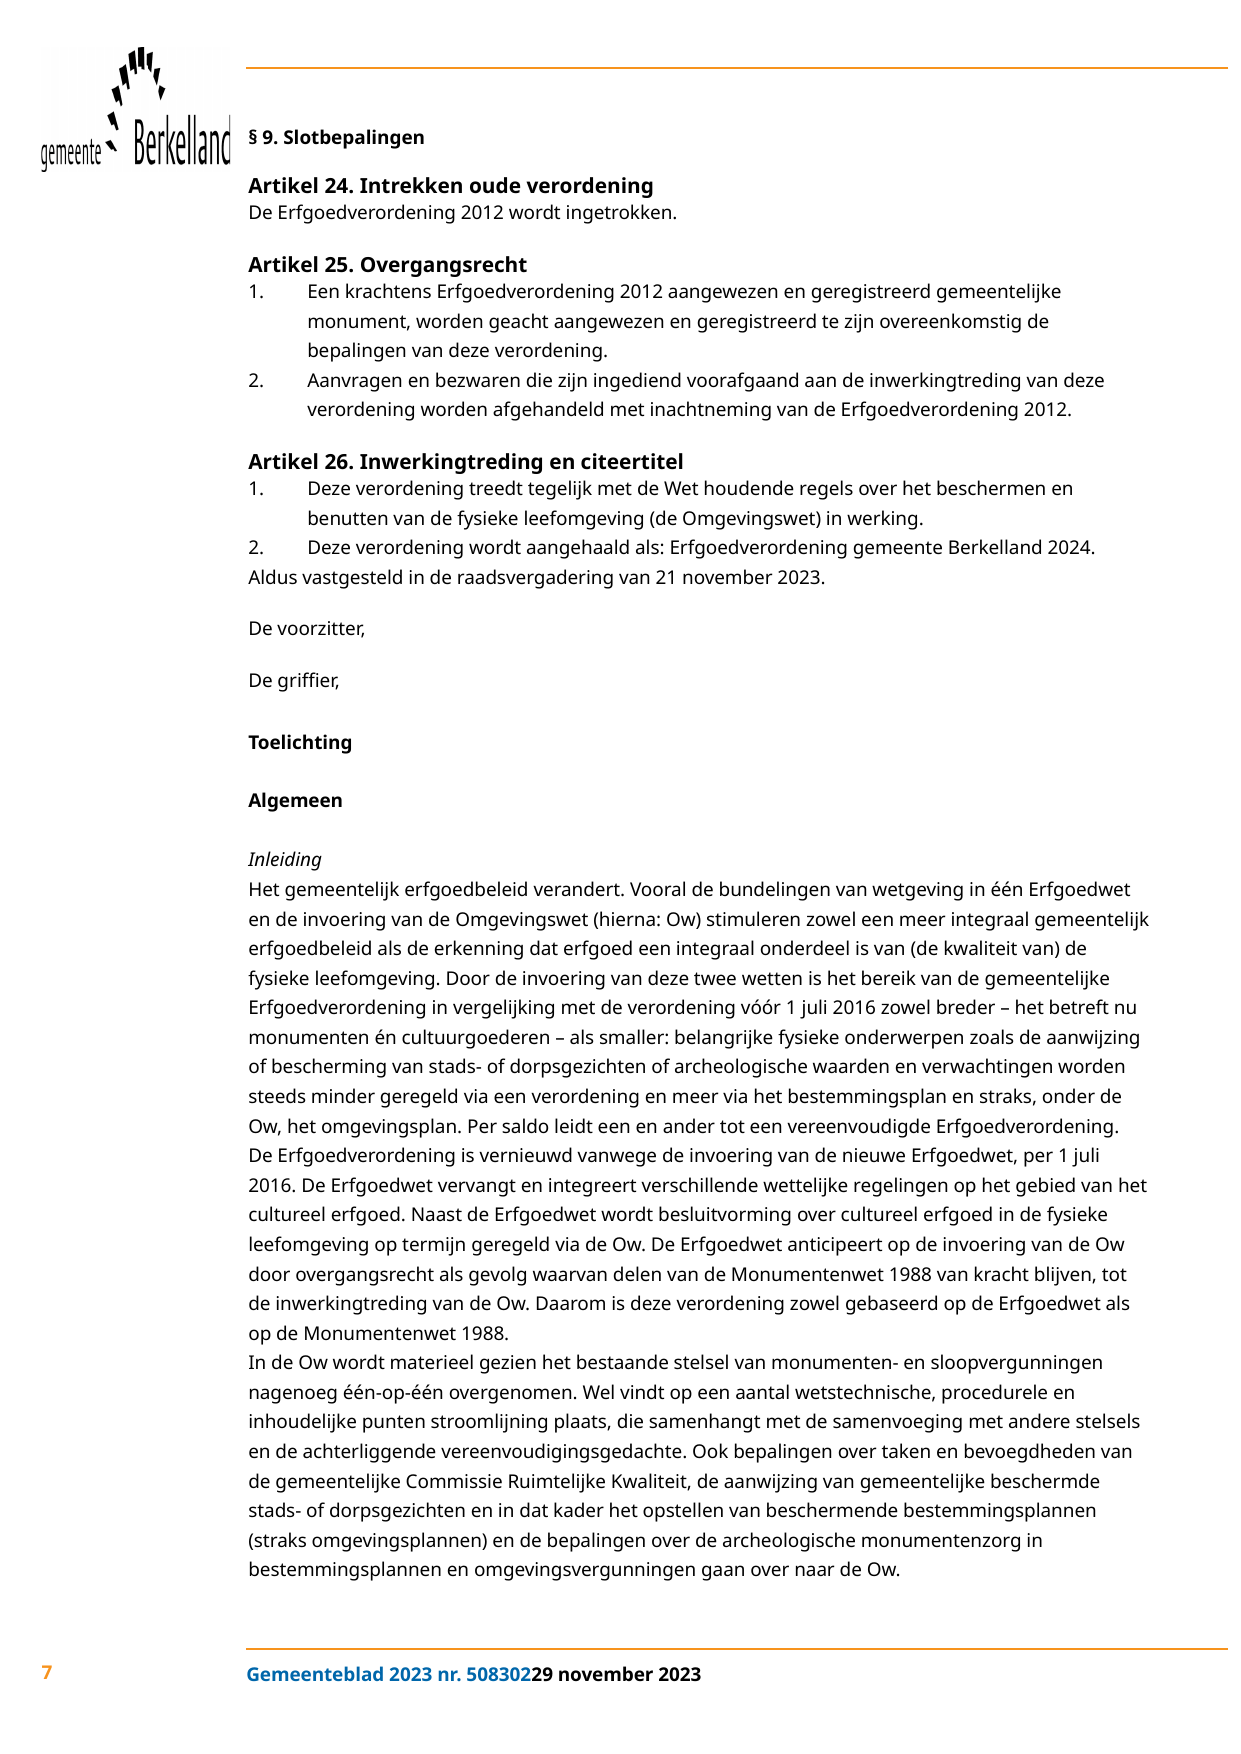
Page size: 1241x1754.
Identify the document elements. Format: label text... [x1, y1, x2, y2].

list Deze verordening treedt tegelijk met de Wet houdende regels over het beschermen en benutten van de fysieke leefomgeving (de Omgevingswet) in werking. [248, 475, 1152, 531]
text De voorzitter, [248, 616, 1152, 641]
text Inleiding [248, 847, 1152, 872]
text In de Ow wordt materieel gezien het bestaande stelsel van monumenten- en sloopvergunningen nagenoeg één-op-één overgenomen. Wel vindt op een aantal wetstechnische, procedurele en inhoudelijke punten stroomlijning plaats, die samenhangt met de samenvoeging met andere stelsels en de achterliggende vereenvoudigingsgedachte. Ook bepalingen over taken en bevoegdheden van de gemeentelijke Commissie Ruimtelijke Kwaliteit, de aanwijzing van gemeentelijke beschermde stads- of dorpsgezichten en in dat kader het opstellen van beschermende bestemmingsplannen (straks omgevingsplannen) en de bepalingen over de archeologische monumentenzorg in bestemmingsplannen en omgevingsvergunningen gaan over naar de Ow. [248, 1349, 1152, 1582]
picture [41, 47, 231, 172]
list Een krachtens Erfgoedverordening 2012 aangewezen en geregistreerd gemeentelijke monument, worden geacht aangewezen en geregistreerd te zijn overeenkomstig de bepalingen van deze verordening. [248, 278, 1152, 363]
text De griffier, [248, 667, 1152, 693]
text Artikel 25. Overgangsrecht [248, 250, 1152, 278]
list Aanvragen en bezwaren die zijn ingediend voorafgaand aan de inwerkingtreding van deze verordening worden afgehandeld met inachtneming van de Erfgoedverordening 2012. [248, 367, 1152, 422]
text De Erfgoedverordening 2012 wordt ingetrokken. [248, 199, 1152, 225]
text Aldus vastgesteld in de raadsvergadering van 21 november 2023. [248, 564, 1152, 590]
text § 9. Slotbepalingen [248, 124, 1152, 150]
text De Erfgoedverordening is vernieuwd vanwege de invoering van de nieuwe Erfgoedwet, per 1 juli 2016. De Erfgoedwet vervangt en integreert verschillende wettelijke regelingen op het gebied van het cultureel erfgoed. Naast de Erfgoedwet wordt besluitvorming over cultureel erfgoed in de fysieke leefomgeving op termijn geregeld via de Ow. De Erfgoedwet anticipeert op de invoering van de Ow door overgangsrecht als gevolg waarvan delen van de Monumentenwet 1988 van kracht blijven, tot de inwerkingtreding van de Ow. Daarom is deze verordening zowel gebaseerd op de Erfgoedwet als op de Monumentenwet 1988. [248, 1142, 1152, 1346]
text Toelichting [248, 718, 1152, 758]
text Artikel 26. Inwerkingtreding en citeertitel [248, 447, 1152, 475]
text Het gemeentelijk erfgoedbeleid verandert. Vooral de bundelingen van wetgeving in één Erfgoedwet en de invoering van de Omgevingswet (hierna: Ow) stimuleren zowel een meer integraal gemeentelijk erfgoedbeleid als de erkenning dat erfgoed een integraal onderdeel is van (de kwaliteit van) de fysieke leefomgeving. Door de invoering van deze twee wetten is het bereik van de gemeentelijke Erfgoedverordening in vergelijking met de verordening vóór 1 juli 2016 zowel breder – het betreft nu monumenten én cultuurgoederen – als smaller: belangrijke fysieke onderwerpen zoals de aanwijzing of bescherming van stads- of dorpsgezichten of archeologische waarden en verwachtingen worden steeds minder geregeld via een verordening en meer via het bestemmingsplan en straks, onder de Ow, het omgevingsplan. Per saldo leidt een en ander tot een vereenvoudigde Erfgoedverordening. [248, 876, 1152, 1138]
list Deze verordening wordt aangehaald als: Erfgoedverordening gemeente Berkelland 2024. [248, 534, 1152, 560]
text Algemeen [248, 787, 1152, 813]
text Artikel 24. Intrekken oude verordening [248, 171, 1152, 199]
